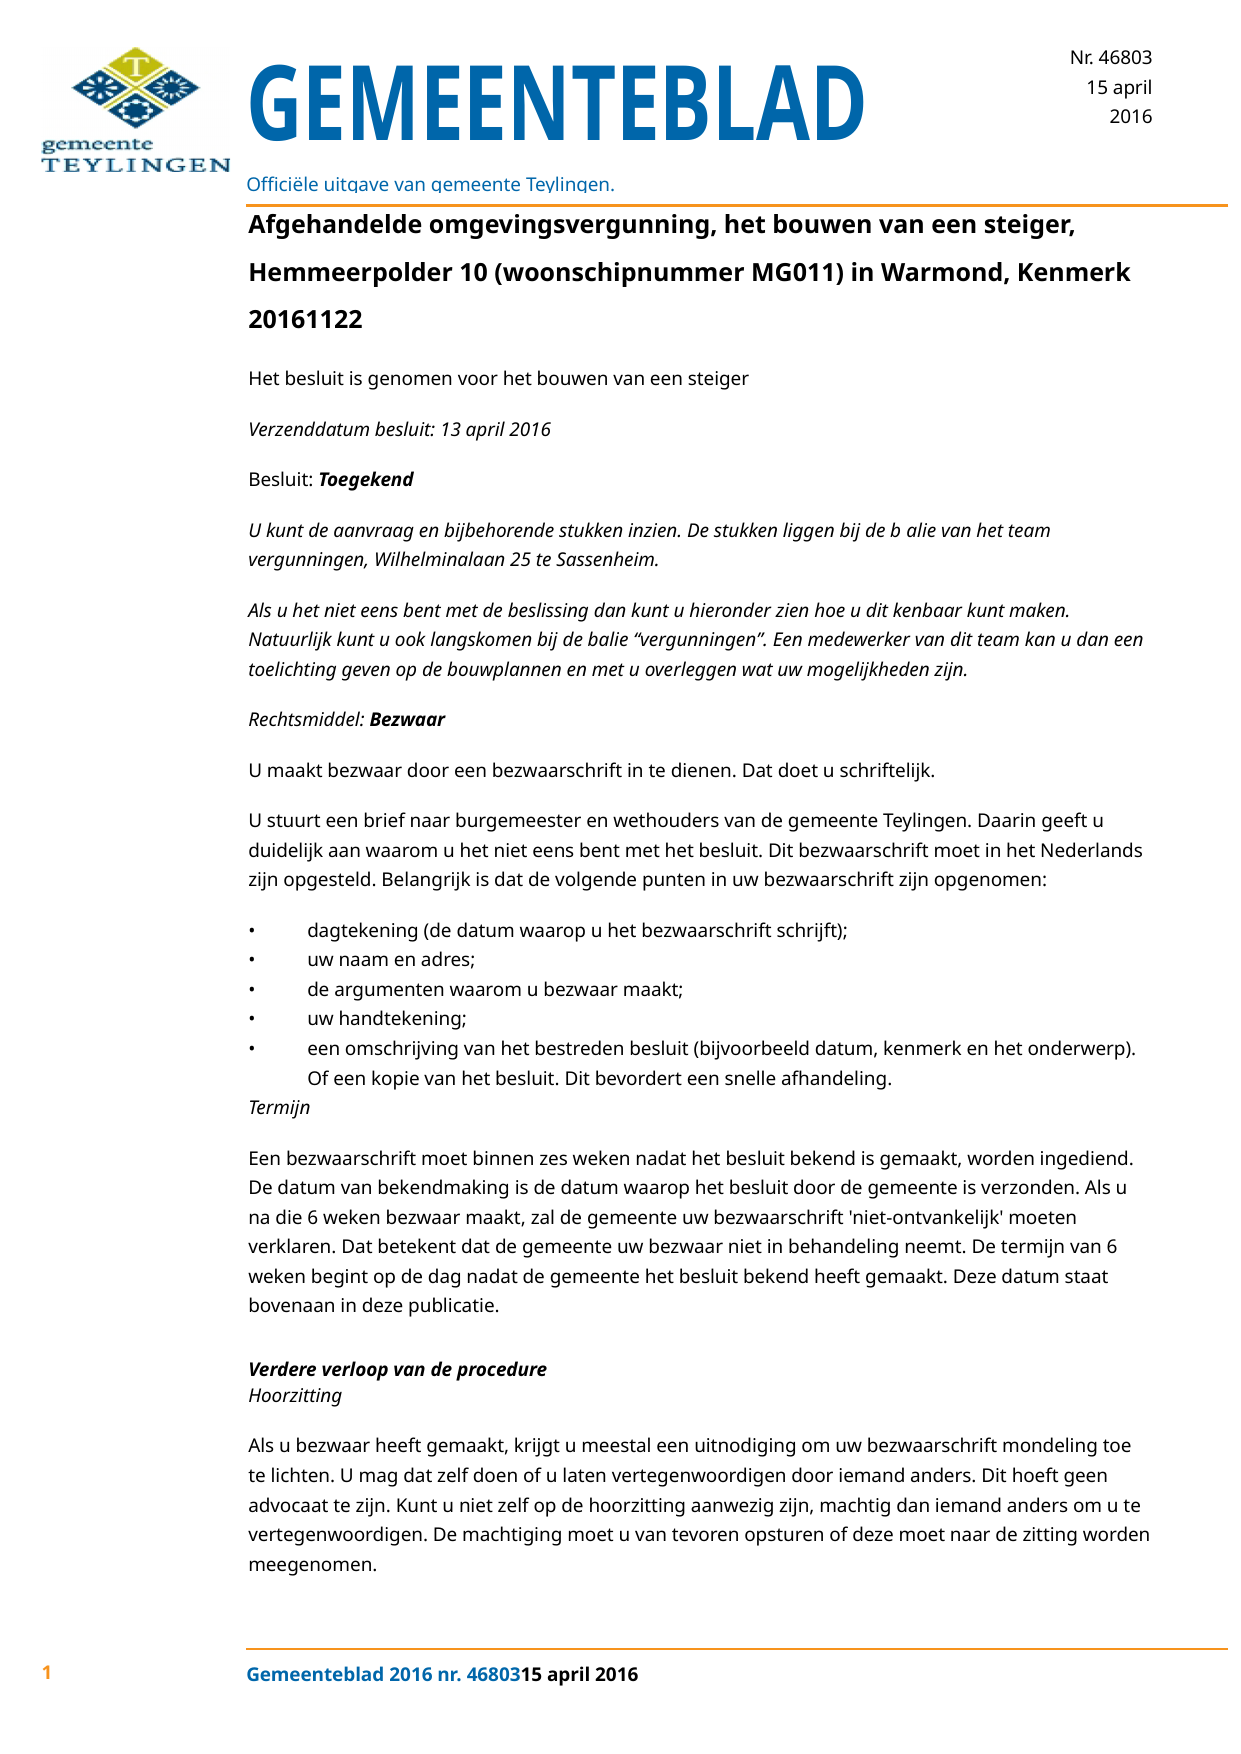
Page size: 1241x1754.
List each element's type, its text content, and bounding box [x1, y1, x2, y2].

list een omschrijving van het bestreden besluit (bijvoorbeeld datum, kenmerk en het onderwerp). Of een kopie van het besluit. Dit bevordert een snelle afhandeling. [248, 1035, 1152, 1090]
list uw naam en adres; [248, 946, 1152, 972]
text U stuurt een brief naar burgemeester en wethouders van de gemeente Teylingen. Daarin geeft u duidelijk aan waarom u het niet eens bent met het besluit. Dit bezwaarschrift moet in het Nederlands zijn opgesteld. Belangrijk is dat de volgende punten in uw bezwaarschrift zijn opgenomen: [248, 807, 1152, 892]
list de argumenten waarom u bezwaar maakt; [248, 976, 1152, 1002]
text Als u het niet eens bent met de beslissing dan kunt u hieronder zien hoe u dit kenbaar kunt maken. Natuurlijk kunt u ook langskomen bij de balie “vergunningen”. Een medewerker van dit team kan u dan een toelichting geven op de bouwplannen en met u overleggen wat uw mogelijkheden zijn. [248, 597, 1152, 682]
text Als u bezwaar heeft gemaakt, krijgt u meestal een uitnodiging om uw bezwaarschrift mondeling toe te lichten. U mag dat zelf doen of u laten vertegenwoordigen door iemand anders. Dit hoeft geen advocaat te zijn. Kunt u niet zelf op de hoorzitting aanwezig zijn, machtig dan iemand anders om u te vertegenwoordigen. De machtiging moet u van tevoren opsturen of deze moet naar de zitting worden meegenomen. [248, 1433, 1152, 1577]
text Rechtsmiddel: Bezwaar [248, 706, 1152, 732]
text Het besluit is genomen voor het bouwen van een steiger [248, 366, 1152, 391]
text Verzenddatum besluit: 13 april 2016 [248, 416, 1152, 442]
text Termijn [248, 1094, 1152, 1120]
text Verdere verloop van de procedure [248, 1357, 1152, 1382]
list dagtekening (de datum waarop u het bezwaarschrift schrijft); [248, 917, 1152, 942]
text Besluit: Toegekend [248, 466, 1152, 492]
list uw handtekening; [248, 1006, 1152, 1031]
text U maakt bezwaar door een bezwaarschrift in te dienen. Dat doet u schriftelijk. [248, 757, 1152, 782]
text U kunt de aanvraag en bijbehorende stukken inzien. De stukken liggen bij de b alie van het team vergunningen, Wilhelminalaan 25 te Sassenheim. [248, 517, 1152, 572]
text Afgehandelde omgevingsvergunning, het bouwen van een steiger, Hemmeerpolder 10 (woonschipnummer MG011) in Warmond, Kenmerk 20161122 [248, 207, 1152, 336]
picture [41, 47, 231, 172]
text Hoorzitting [248, 1382, 1152, 1408]
text Een bezwaarschrift moet binnen zes weken nadat het besluit bekend is gemaakt, worden ingediend. De datum van bekendmaking is de datum waarop het besluit door de gemeente is verzonden. Als u na die 6 weken bezwaar maakt, zal de gemeente uw bezwaarschrift 'niet-ontvankelijk' moeten verklaren. Dat betekent dat de gemeente uw bezwaar niet in behandeling neemt. De termijn van 6 weken begint op de dag nadat de gemeente het besluit bekend heeft gemaakt. Deze datum staat bovenaan in deze publicatie. [248, 1145, 1152, 1318]
